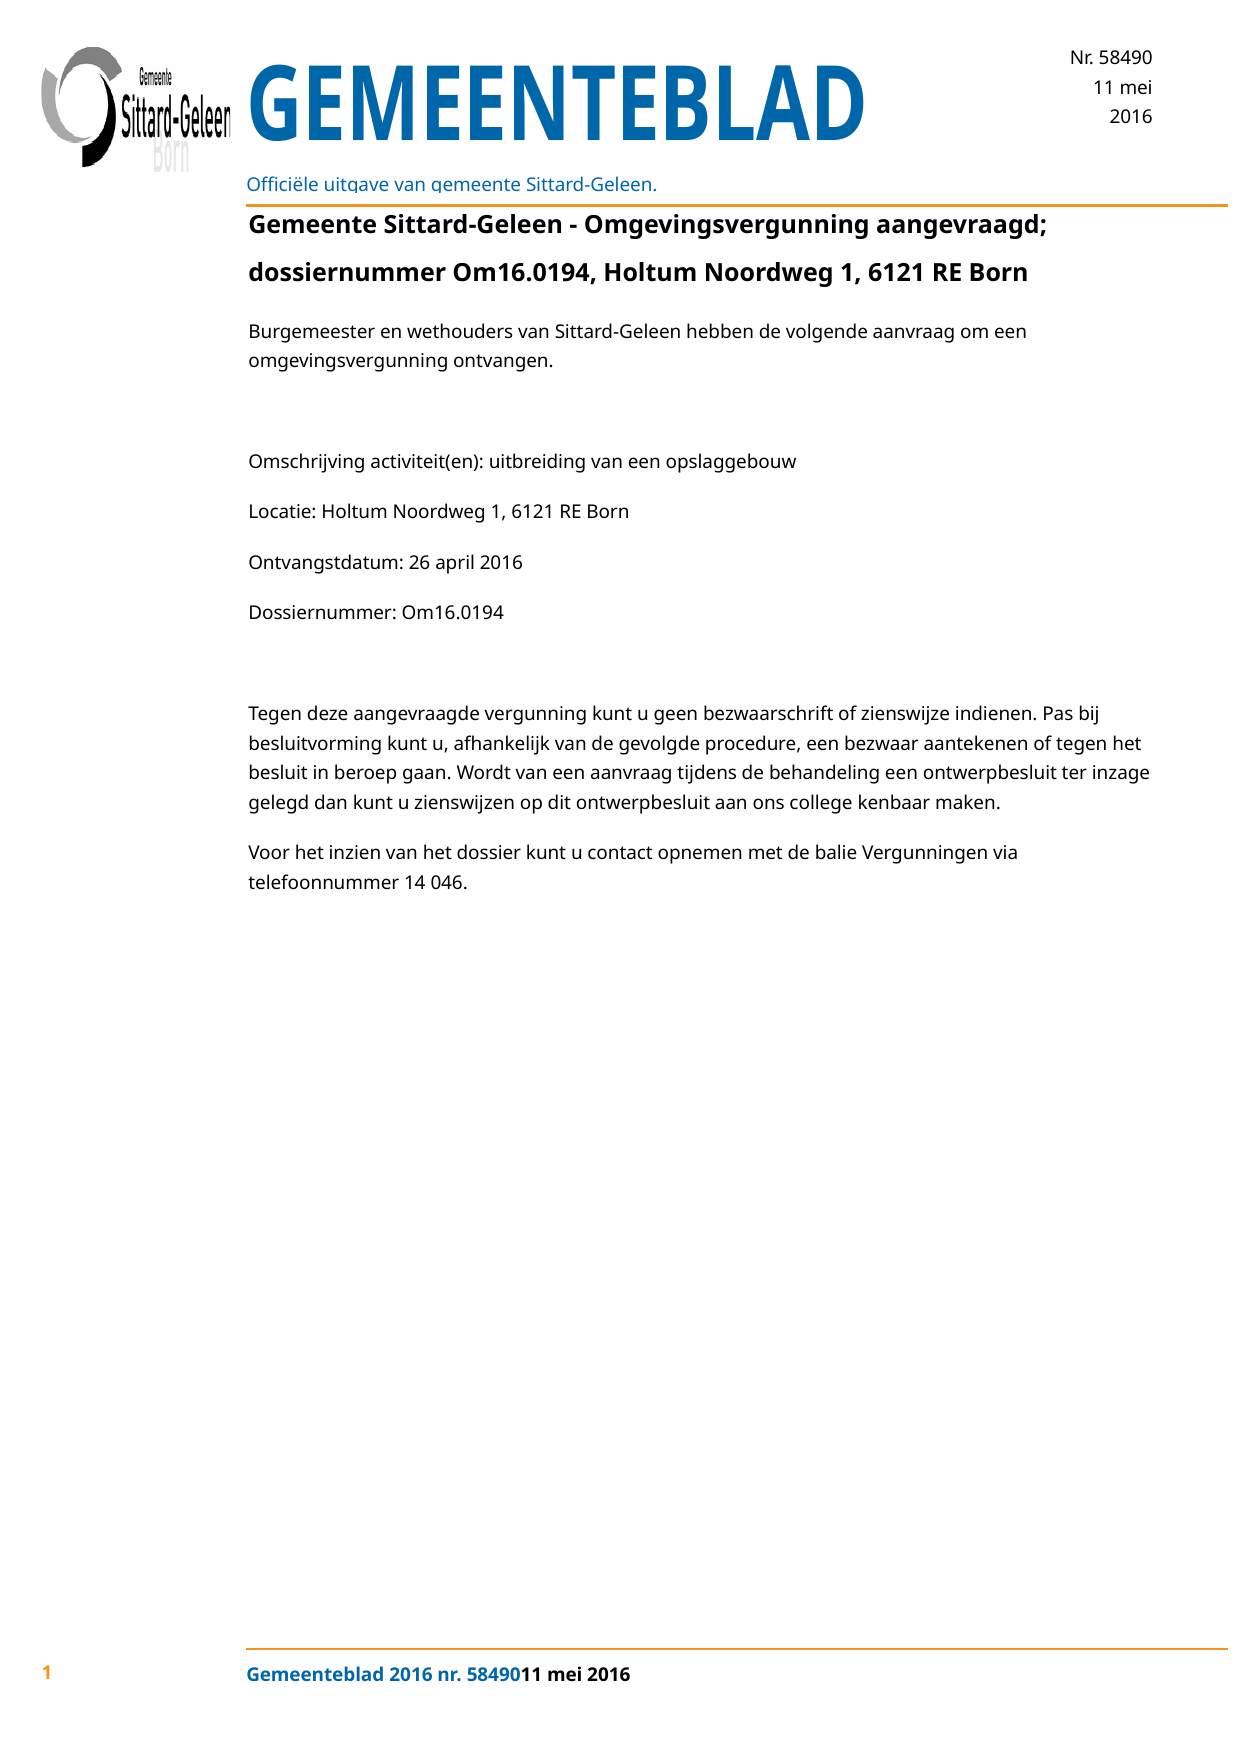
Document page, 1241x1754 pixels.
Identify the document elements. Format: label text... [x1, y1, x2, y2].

picture [41, 47, 231, 172]
text Locatie: Holtum Noordweg 1, 6121 RE Born [248, 499, 1152, 524]
text Gemeente Sittard-Geleen - Omgevingsvergunning aangevraagd; dossiernummer Om16.0194, Holtum Noordweg 1, 6121 RE Born [248, 207, 1152, 288]
text Omschrijving activiteit(en): uitbreiding van een opslaggebouw [248, 448, 1152, 474]
text Ontvangstdatum: 26 april 2016 [248, 549, 1152, 575]
text Dossiernummer: Om16.0194 [248, 599, 1152, 625]
text Burgemeester en wethouders van Sittard-Geleen hebben de volgende aanvraag om een omgevingsvergunning ontvangen. [248, 318, 1152, 373]
text Tegen deze aangevraagde vergunning kunt u geen bezwaarschrift of zienswijze indienen. Pas bij besluitvorming kunt u, afhankelijk van de gevolgde procedure, een bezwaar aantekenen of tegen het besluit in beroep gaan. Wordt van een aanvraag tijdens de behandeling een ontwerpbesluit ter inzage gelegd dan kunt u zienswijzen op dit ontwerpbesluit aan ons college kenbaar maken. [248, 700, 1152, 815]
text Voor het inzien van het dossier kunt u contact opnemen met de balie Vergunningen via telefoonnummer 14 046. [248, 839, 1152, 895]
